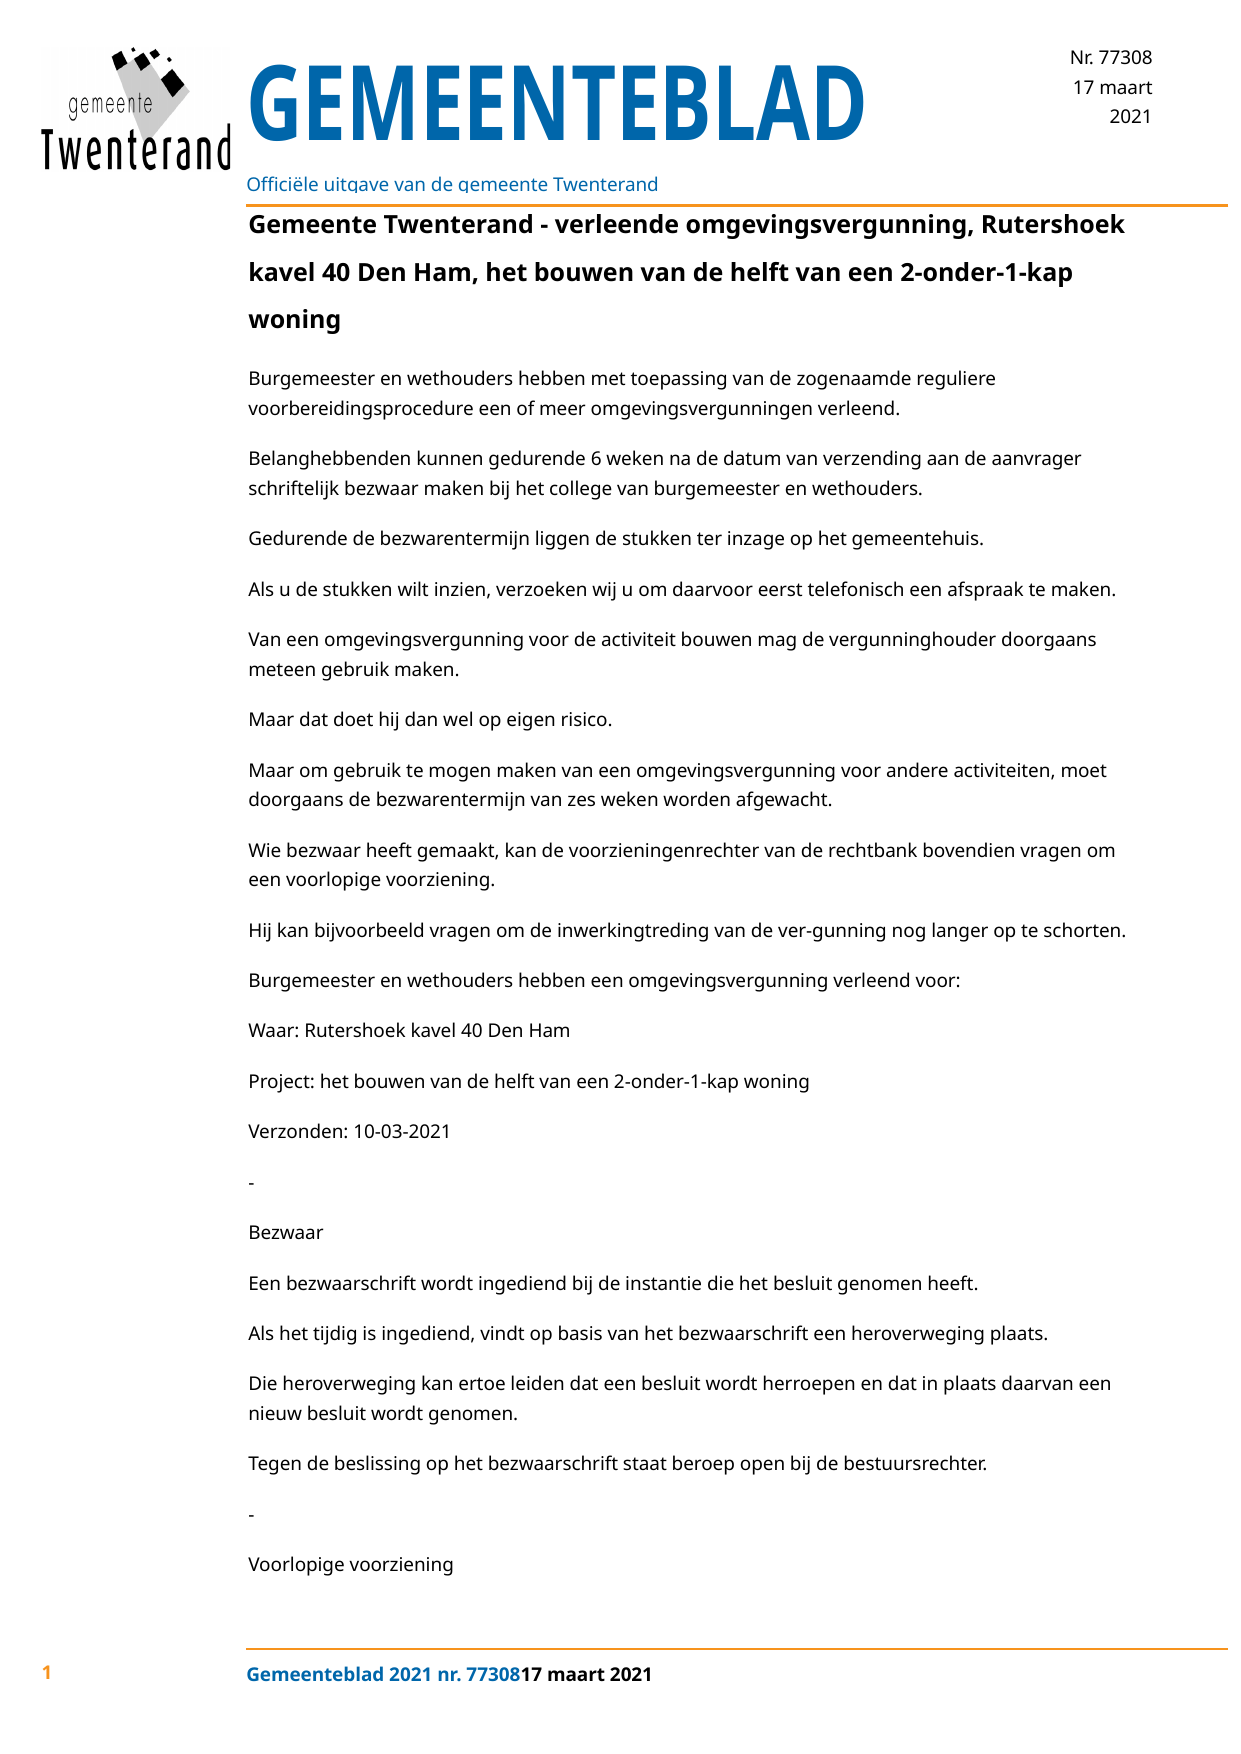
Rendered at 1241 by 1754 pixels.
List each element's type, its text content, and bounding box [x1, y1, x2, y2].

text - [248, 1501, 1152, 1527]
text Burgemeester en wethouders hebben een omgevingsvergunning verleend voor: [248, 967, 1152, 993]
text Project: het bouwen van de helft van een 2-onder-1-kap woning [248, 1068, 1152, 1094]
text Een bezwaarschrift wordt ingediend bij de instantie die het besluit genomen heeft. [248, 1270, 1152, 1295]
text Maar om gebruik te mogen maken van een omgevingsvergunning voor andere activiteiten, moet doorgaans de bezwarentermijn van zes weken worden afgewacht. [248, 757, 1152, 812]
text Wie bezwaar heeft gemaakt, kan de voorzieningenrechter van de rechtbank bovendien vragen om een voorlopige voorziening. [248, 837, 1152, 892]
text - [248, 1169, 1152, 1194]
text Bezwaar [248, 1219, 1152, 1245]
text Verzonden: 10-03-2021 [248, 1118, 1152, 1144]
text Voorlopige voorziening [248, 1551, 1152, 1577]
text Van een omgevingsvergunning voor de activiteit bouwen mag de vergunninghouder doorgaans meteen gebruik maken. [248, 626, 1152, 682]
text Als het tijdig is ingediend, vindt op basis van het bezwaarschrift een heroverweging plaats. [248, 1320, 1152, 1346]
text Gemeente Twenterand - verleende omgevingsvergunning, Rutershoek kavel 40 Den Ham, het bouwen van de helft van een 2-onder-1-kap woning [248, 207, 1152, 336]
text Waar: Rutershoek kavel 40 Den Ham [248, 1018, 1152, 1043]
text Als u de stukken wilt inzien, verzoeken wij u om daarvoor eerst telefonisch een afspraak te maken. [248, 576, 1152, 602]
text Gedurende de bezwarentermijn liggen de stukken ter inzage op het gemeentehuis. [248, 526, 1152, 551]
text Burgemeester en wethouders hebben met toepassing van de zogenaamde reguliere voorbereidingsprocedure een of meer omgevingsvergunningen verleend. [248, 366, 1152, 421]
text Hij kan bijvoorbeeld vragen om de inwerkingtreding van de ver-gunning nog langer op te schorten. [248, 917, 1152, 942]
text Maar dat doet hij dan wel op eigen risico. [248, 706, 1152, 732]
picture [41, 47, 231, 172]
text Tegen de beslissing op het bezwaarschrift staat beroep open bij de bestuursrechter. [248, 1451, 1152, 1476]
text Die heroverweging kan ertoe leiden dat een besluit wordt herroepen en dat in plaats daarvan een nieuw besluit wordt genomen. [248, 1371, 1152, 1426]
text Belanghebbenden kunnen gedurende 6 weken na de datum van verzending aan de aanvrager schriftelijk bezwaar maken bij het college van burgemeester en wethouders. [248, 446, 1152, 501]
